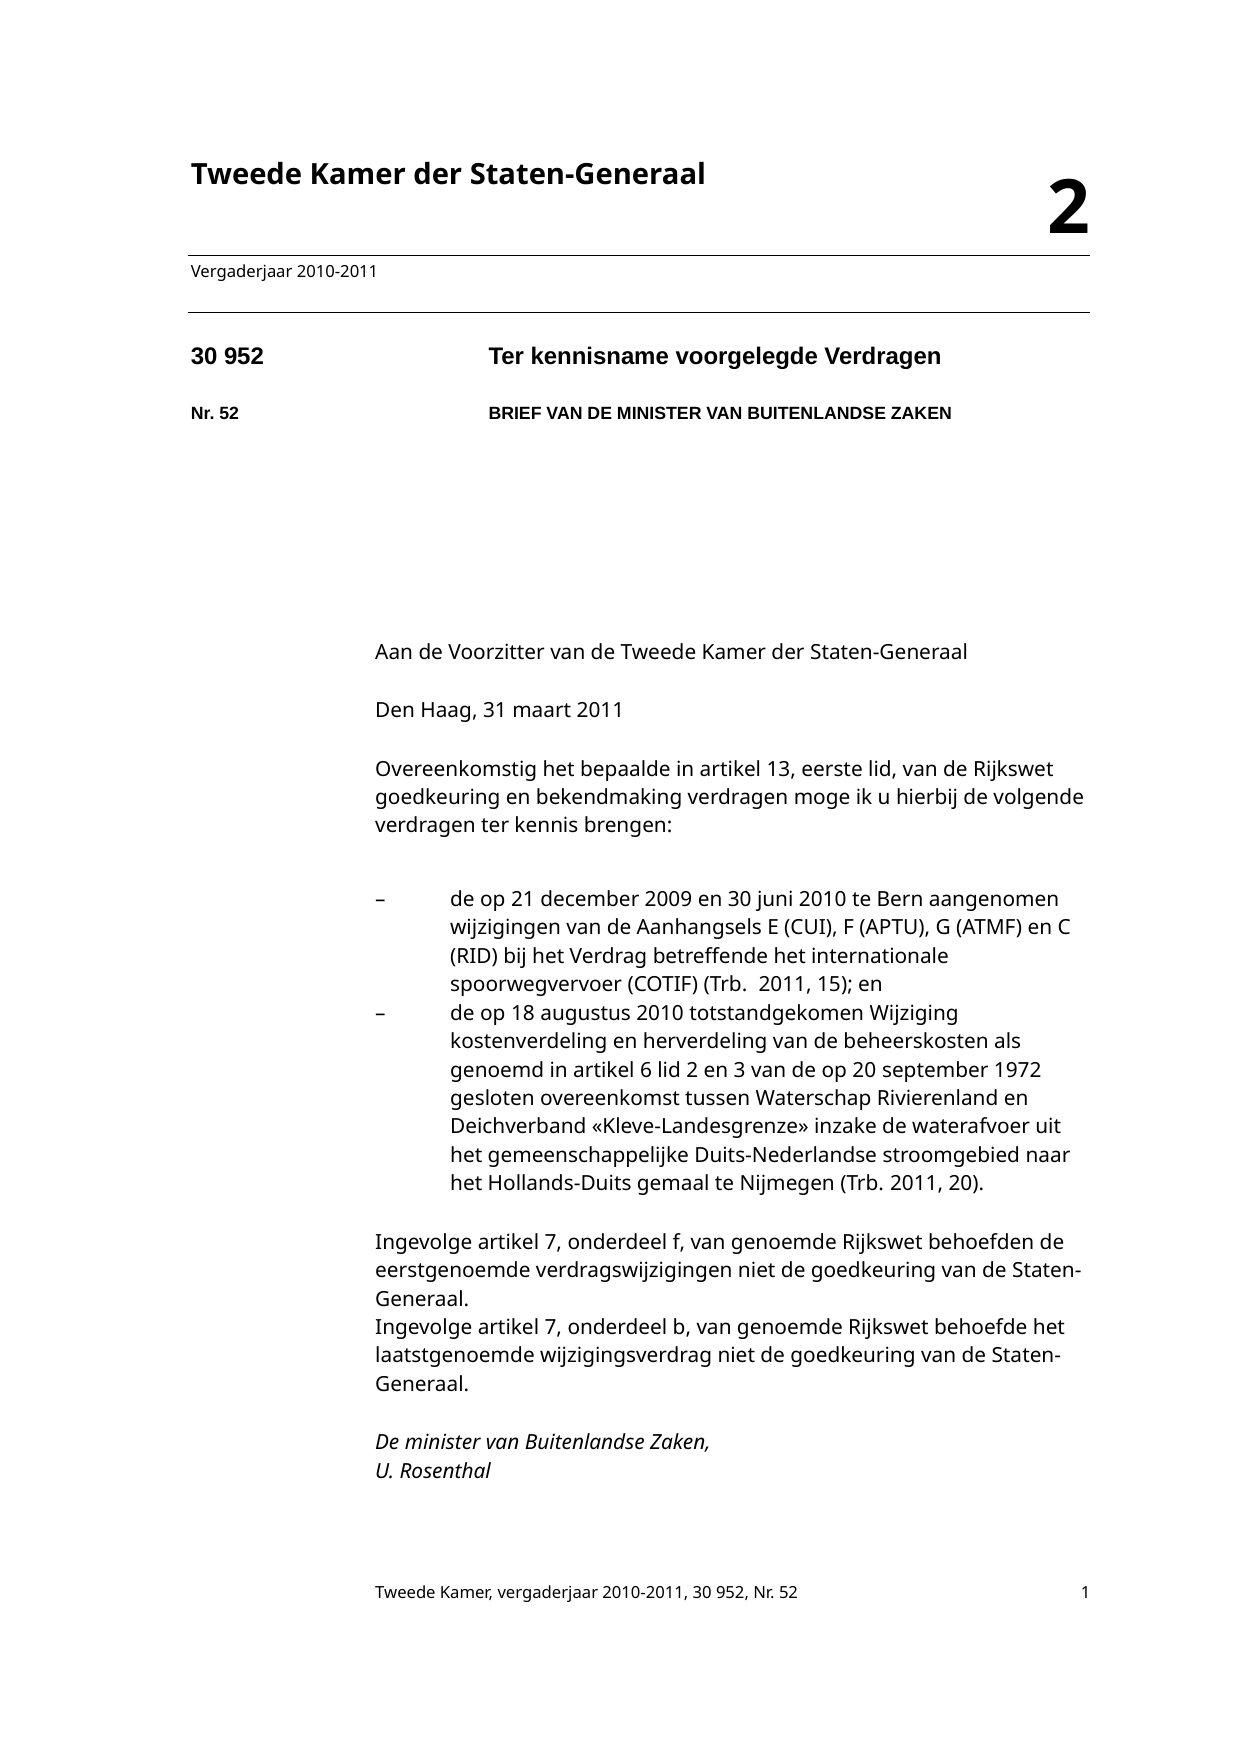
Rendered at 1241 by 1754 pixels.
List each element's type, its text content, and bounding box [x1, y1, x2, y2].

table_header Tweede Kamer der Staten-Generaal [188, 150, 909, 255]
text Ingevolge artikel 7, onderdeel f, van genoemde Rijkswet behoefden de eerstgenoemde verdragswijzigingen niet de goedkeuring van de Staten-Generaal. [375, 1227, 1090, 1312]
table_cell Ter kennisname voorgelegde Verdragen [485, 339, 1090, 399]
text Ingevolge artikel 7, onderdeel b, van genoemde Rijkswet behoefde het laatstgenoemde wijzigingsverdrag niet de goedkeuring van de Staten-Generaal. [375, 1312, 1090, 1397]
list de op 21 december 2009 en 30 juni 2010 te Bern aangenomen wijzigingen van de Aanhangsels E (CUI), F (APTU), G (ATMF) en C (RID) bij het Verdrag betreffende het internationale spoorwegvervoer (COTIF) (Trb. 2011, 15); en [375, 884, 1090, 998]
table_cell [188, 313, 485, 339]
text De minister van Buitenlandse Zaken, [375, 1427, 1090, 1456]
text Overeenkomstig het bepaalde in artikel 13, eerste lid, van de Rijkswet goedkeuring en bekendmaking verdragen moge ik u hierbij de volgende verdragen ter kennis brengen: [375, 754, 1090, 839]
text Den Haag, 31 maart 2011 [375, 695, 1090, 724]
text Aan de Voorzitter van de Tweede Kamer der Staten-Generaal [375, 637, 1090, 665]
table_cell Nr. 52 [188, 399, 485, 518]
table_cell 30 952 [188, 339, 485, 399]
table_cell [485, 313, 1090, 339]
list de op 18 augustus 2010 totstandgekomen Wijziging kostenverdeling en herverdeling van de beheerskosten als genoemd in artikel 6 lid 2 en 3 van de op 20 september 1972 gesloten overeenkomst tussen Waterschap Rivierenland en Deichverband «Kleve-Landesgrenze» inzake de waterafvoer uit het gemeenschappelijke Duits-Nederlandse stroomgebied naar het Hollands-Duits gemaal te Nijmegen (Trb. 2011, 20). [375, 998, 1090, 1197]
table_cell [485, 256, 1090, 312]
text U. Rosenthal [375, 1456, 1090, 1484]
table_cell Vergaderjaar 2010-2011 [188, 256, 485, 312]
table_cell BRIEF VAN DE MINISTER VAN BUITENLANDSE ZAKEN [485, 399, 1090, 518]
table_header 2 [910, 150, 1090, 255]
